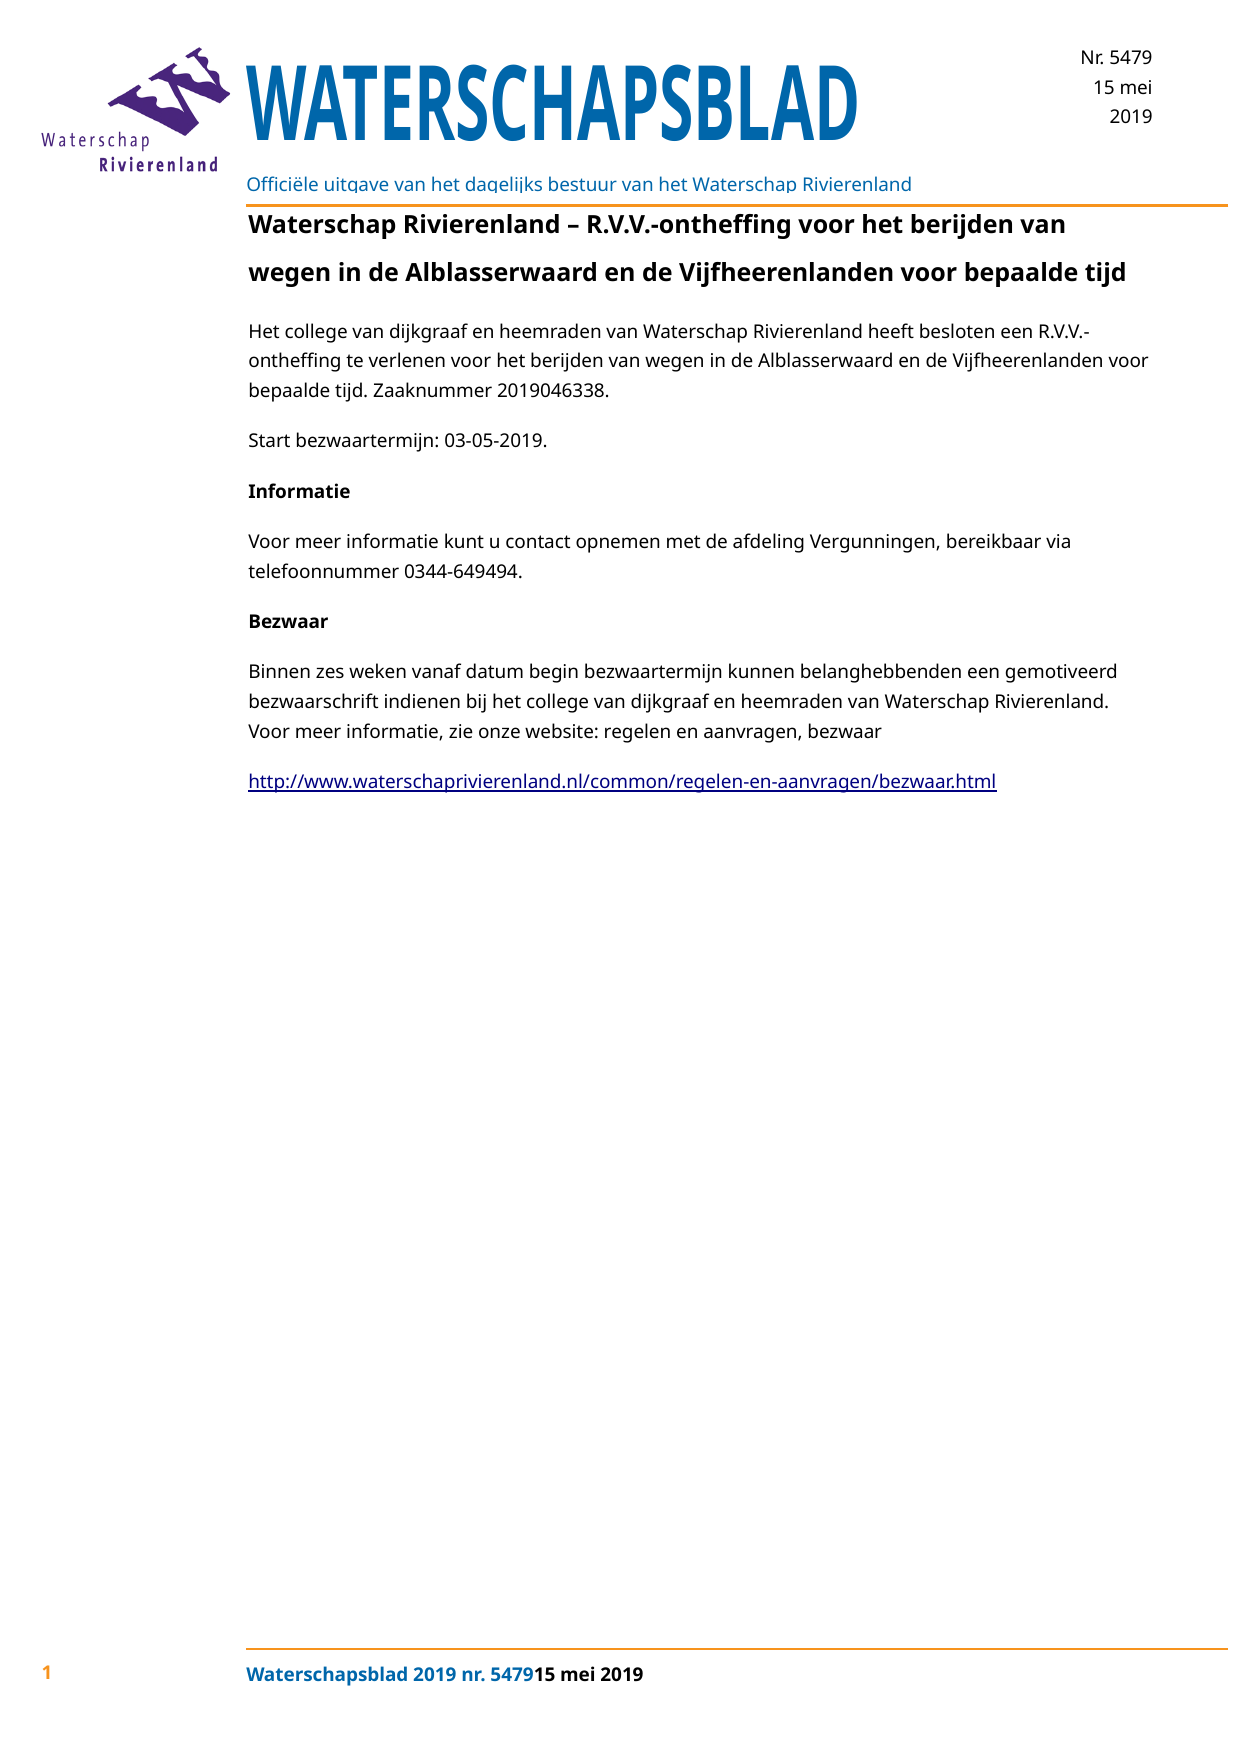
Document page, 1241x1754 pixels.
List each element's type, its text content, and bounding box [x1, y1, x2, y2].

text Waterschap Rivierenland – R.V.V.-ontheffing voor het berijden van wegen in de Alblasserwaard en de Vijfheerenlanden voor bepaalde tijd [248, 207, 1152, 288]
text Voor meer informatie kunt u contact opnemen met de afdeling Vergunningen, bereikbaar via telefoonnummer 0344-649494. [248, 528, 1152, 584]
text Binnen zes weken vanaf datum begin bezwaartermijn kunnen belanghebbenden een gemotiveerd bezwaarschrift indienen bij het college van dijkgraaf en heemraden van Waterschap Rivierenland. Voor meer informatie, zie onze website: regelen en aanvragen, bezwaar [248, 659, 1152, 744]
text Informatie [248, 478, 1152, 504]
text Het college van dijkgraaf en heemraden van Waterschap Rivierenland heeft besloten een R.V.V.-ontheffing te verlenen voor het berijden van wegen in de Alblasserwaard en de Vijfheerenlanden voor bepaalde tijd. Zaaknummer 2019046338. [248, 318, 1152, 403]
text http://www.waterschaprivierenland.nl/common/regelen-en-aanvragen/bezwaar.html [248, 768, 1152, 794]
text Bezwaar [248, 608, 1152, 634]
picture [41, 47, 231, 172]
text Start bezwaartermijn: 03-05-2019. [248, 427, 1152, 453]
